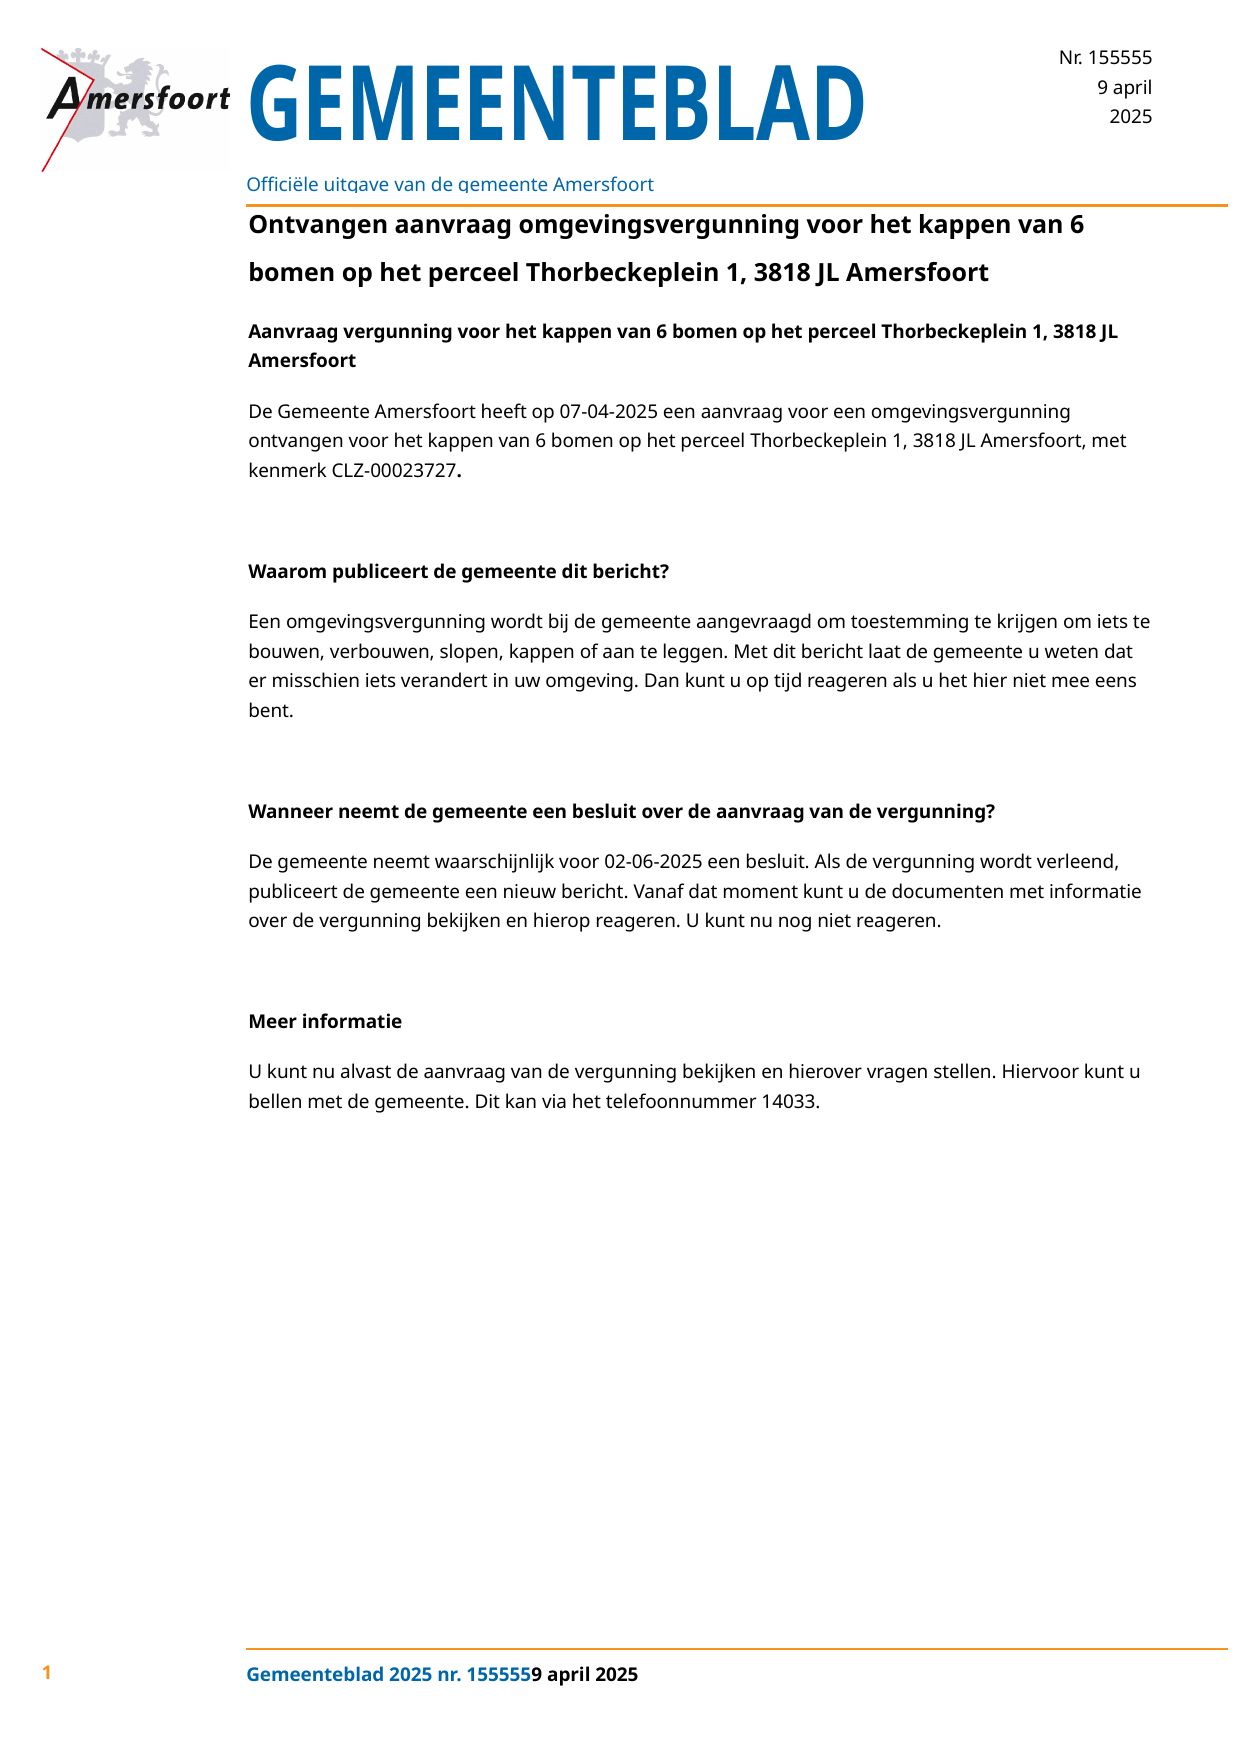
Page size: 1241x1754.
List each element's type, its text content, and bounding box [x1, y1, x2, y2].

text Aanvraag vergunning voor het kappen van 6 bomen op het perceel Thorbeckeplein 1, 3818 JL Amersfoort [248, 318, 1152, 373]
text Waarom publiceert de gemeente dit bericht? [248, 558, 1152, 584]
picture [41, 47, 231, 172]
text De Gemeente Amersfoort heeft op 07-04-2025 een aanvraag voor een omgevingsvergunning ontvangen voor het kappen van 6 bomen op het perceel Thorbeckeplein 1, 3818 JL Amersfoort, met kenmerk CLZ-00023727. [248, 398, 1152, 483]
text Meer informatie [248, 1008, 1152, 1034]
text De gemeente neemt waarschijnlijk voor 02-06-2025 een besluit. Als de vergunning wordt verleend, publiceert de gemeente een nieuw bericht. Vanaf dat moment kunt u de documenten met informatie over de vergunning bekijken en hierop reageren. U kunt nu nog niet reageren. [248, 848, 1152, 933]
text Een omgevingsvergunning wordt bij de gemeente aangevraagd om toestemming te krijgen om iets te bouwen, verbouwen, slopen, kappen of aan te leggen. Met dit bericht laat de gemeente u weten dat er misschien iets verandert in uw omgeving. Dan kunt u op tijd reageren als u het hier niet mee eens bent. [248, 608, 1152, 723]
text U kunt nu alvast de aanvraag van de vergunning bekijken en hierover vragen stellen. Hiervoor kunt u bellen met de gemeente. Dit kan via het telefoonnummer 14033. [248, 1059, 1152, 1114]
text Wanneer neemt de gemeente een besluit over de aanvraag van de vergunning? [248, 798, 1152, 824]
text Ontvangen aanvraag omgevingsvergunning voor het kappen van 6 bomen op het perceel Thorbeckeplein 1, 3818 JL Amersfoort [248, 207, 1152, 288]
